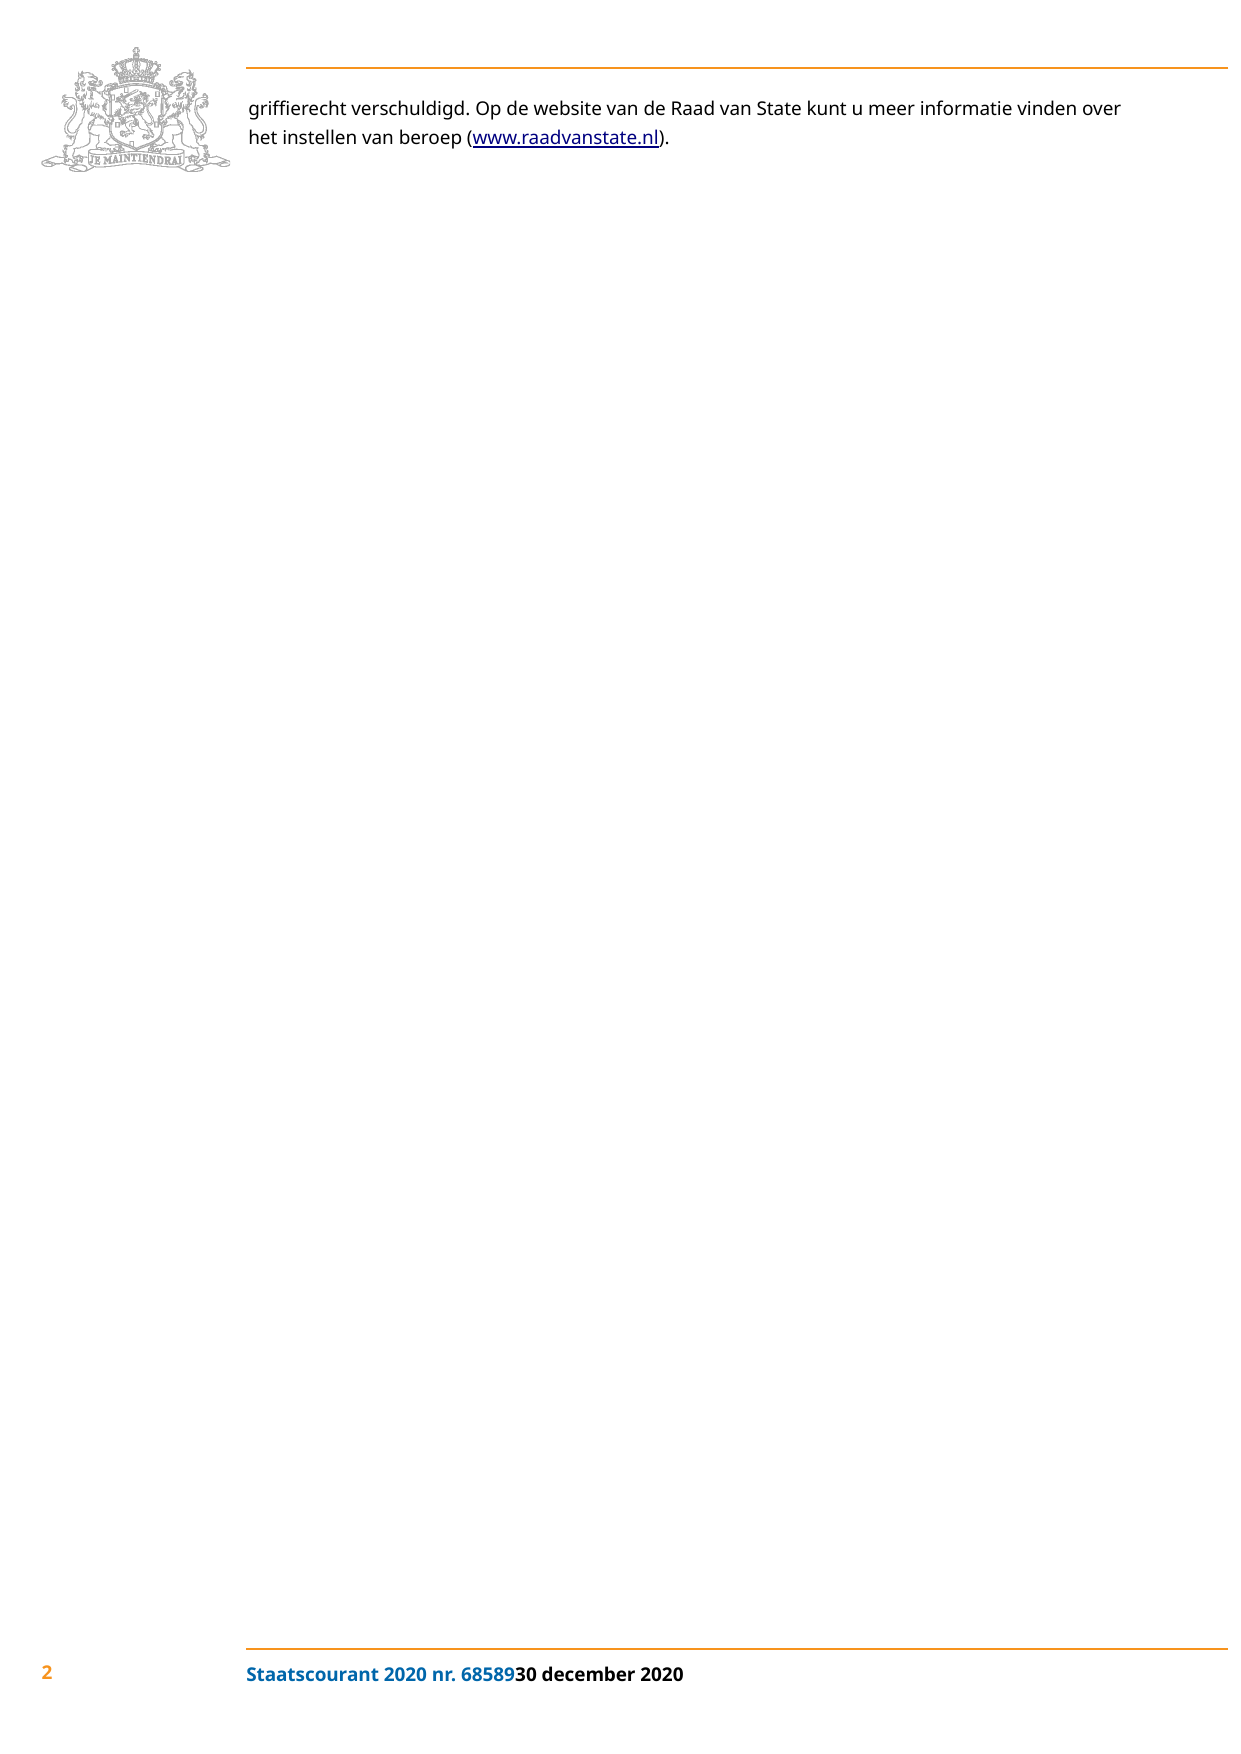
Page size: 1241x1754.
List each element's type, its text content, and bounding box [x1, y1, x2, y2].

text griffierecht verschuldigd. Op de website van de Raad van State kunt u meer informatie vinden over het instellen van beroep (www.raadvanstate.nl). [248, 95, 1152, 150]
picture [41, 47, 231, 172]
